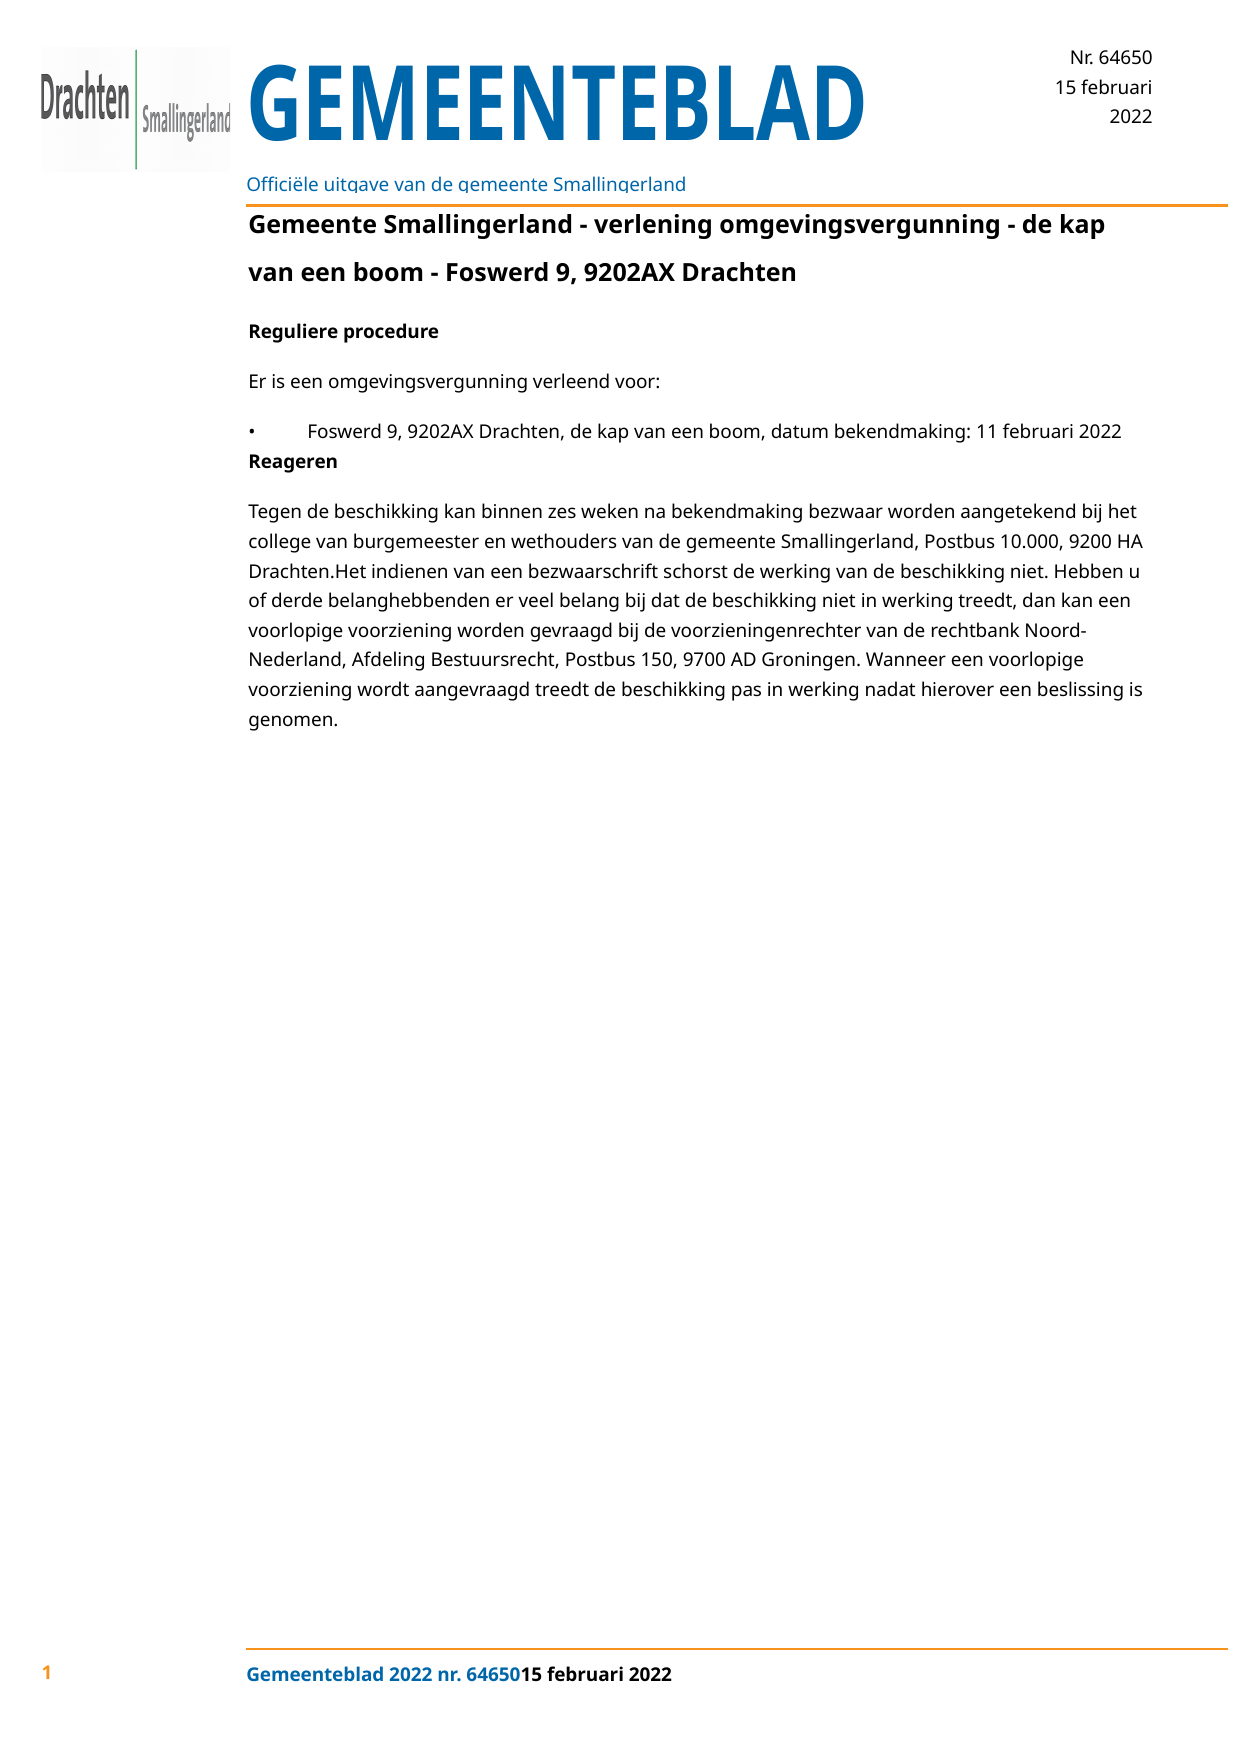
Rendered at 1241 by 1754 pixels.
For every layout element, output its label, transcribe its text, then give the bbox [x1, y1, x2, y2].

text Er is een omgevingsvergunning verleend voor: [248, 368, 1152, 394]
text Reageren [248, 448, 1152, 474]
text Gemeente Smallingerland - verlening omgevingsvergunning - de kap van een boom - Foswerd 9, 9202AX Drachten [248, 207, 1152, 288]
text Tegen de beschikking kan binnen zes weken na bekendmaking bezwaar worden aangetekend bij het college van burgemeester en wethouders van de gemeente Smallingerland, Postbus 10.000, 9200 HA Drachten.Het indienen van een bezwaarschrift schorst de werking van de beschikking niet. Hebben u of derde belanghebbenden er veel belang bij dat de beschikking niet in werking treedt, dan kan een voorlopige voorziening worden gevraagd bij de voorzieningenrechter van de rechtbank Noord-Nederland, Afdeling Bestuursrecht, Postbus 150, 9700 AD Groningen. Wanneer een voorlopige voorziening wordt aangevraagd treedt de beschikking pas in werking nadat hierover een beslissing is genomen. [248, 499, 1152, 732]
picture [41, 47, 231, 172]
text Reguliere procedure [248, 318, 1152, 344]
list Foswerd 9, 9202AX Drachten, de kap van een boom, datum bekendmaking: 11 februari 2022 [248, 419, 1152, 444]
